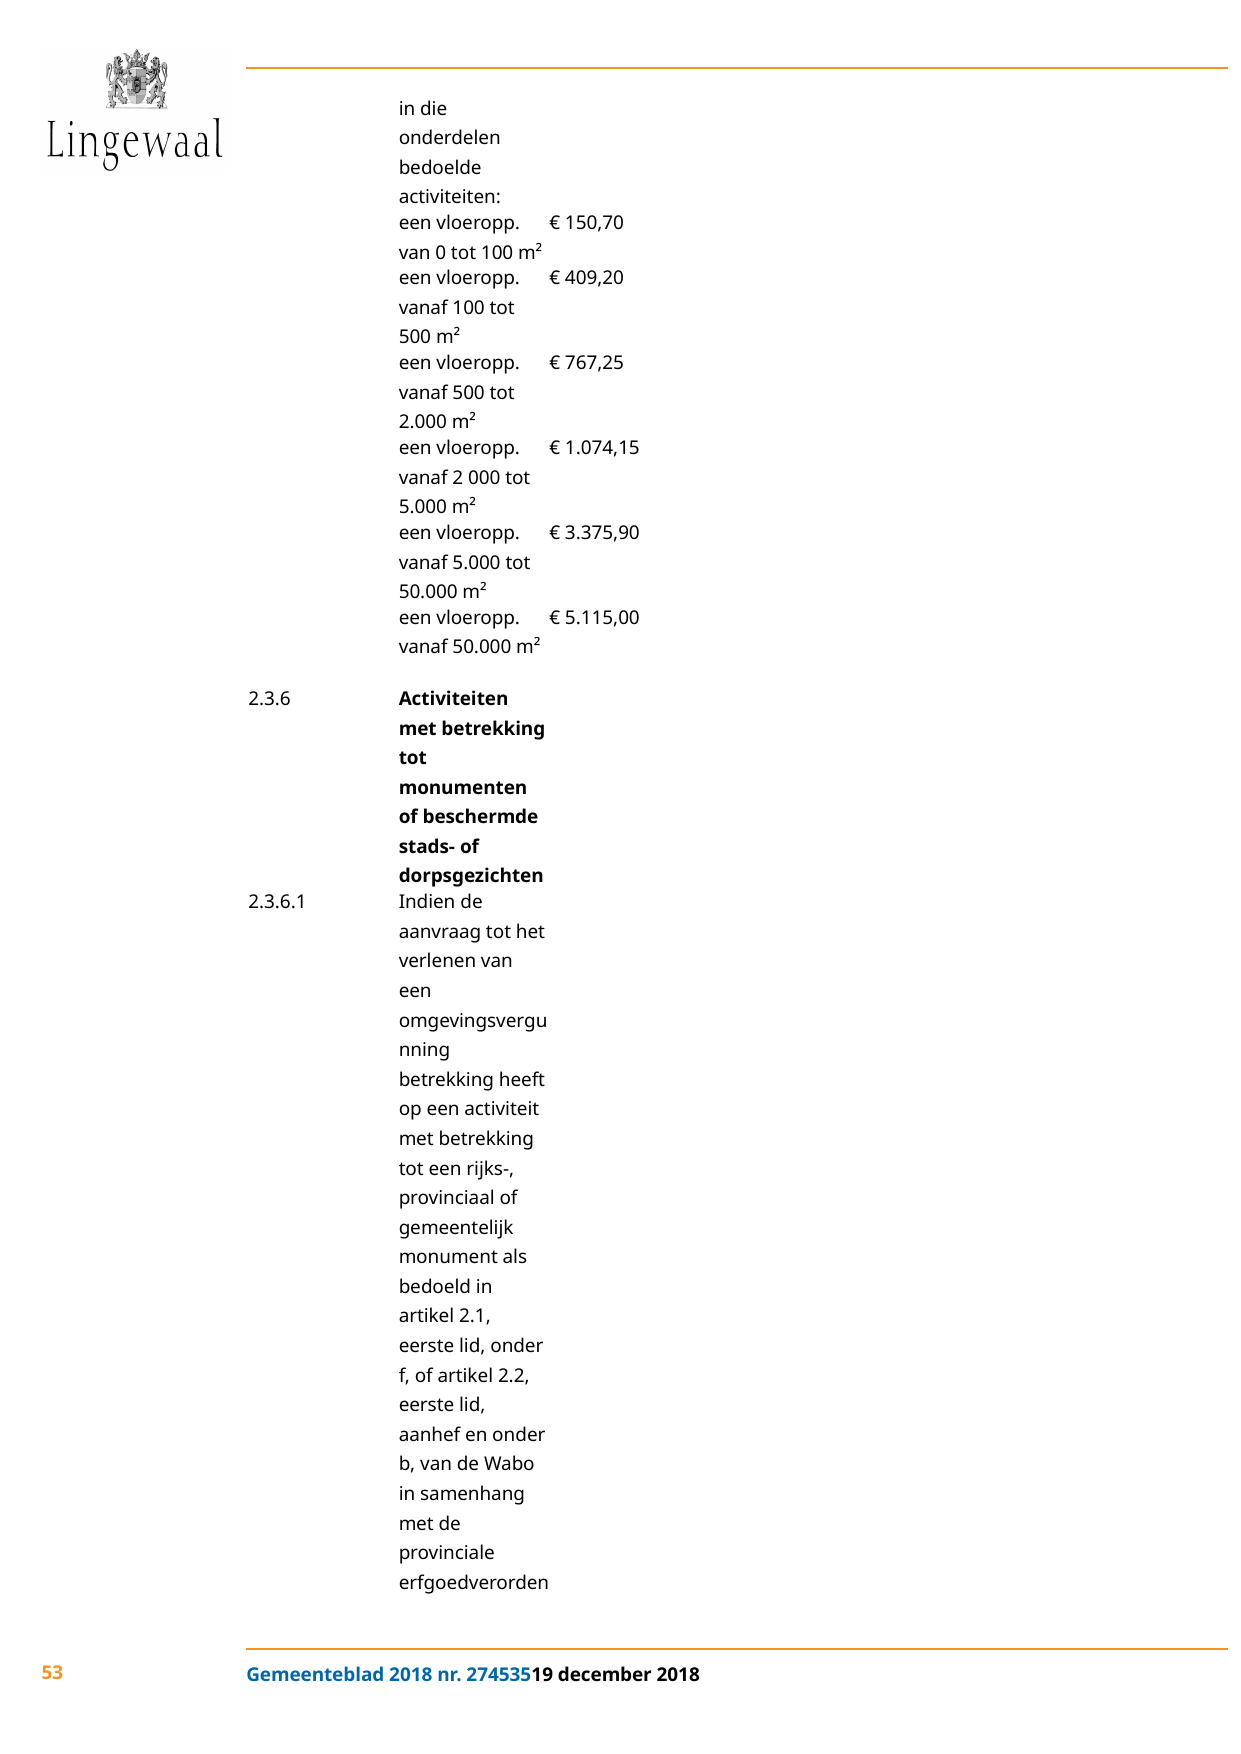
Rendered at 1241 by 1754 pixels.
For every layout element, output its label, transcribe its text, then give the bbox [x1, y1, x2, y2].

table_cell [248, 660, 398, 685]
table_cell [248, 604, 398, 659]
table_cell in die onderdelen bedoelde activiteiten: [399, 95, 549, 209]
table_cell een vloeropp. van 0 tot 100 m² [399, 209, 549, 264]
table_cell Indien de aanvraag tot het verlenen van een omgevingsvergunning betrekking heeft op een activiteit met betrekking tot een rijks-, provinciaal of gemeentelijk monument als bedoeld in artikel 2.1, eerste lid, onder f, of artikel 2.2, eerste lid, aanhef en onder b, van de Wabo in samenhang met de provinciale erfgoedverorden [399, 889, 549, 1594]
picture [41, 47, 231, 172]
table_cell een vloeropp. vanaf 50.000 m² [399, 604, 549, 659]
table_cell 2.3.6.1 [248, 889, 398, 1594]
table_cell [248, 265, 398, 349]
table_cell [248, 209, 398, 264]
table_cell [549, 660, 700, 685]
table_cell € 767,25 [549, 350, 700, 434]
table_cell [248, 350, 398, 434]
table_cell een vloeropp. vanaf 5.000 tot 50.000 m² [399, 519, 549, 604]
table_cell 2.3.6 [248, 685, 398, 888]
table_cell een vloeropp. vanaf 2 000 tot 5.000 m² [399, 434, 549, 519]
table_cell € 150,70 [549, 209, 700, 264]
table_cell een vloeropp. vanaf 100 tot 500 m² [399, 265, 549, 349]
table_cell Activiteiten met betrekking tot monumenten of beschermde stads- of dorpsgezichten [399, 685, 549, 888]
table_cell [248, 95, 398, 209]
table_cell [399, 660, 549, 685]
table_cell een vloeropp. vanaf 500 tot 2.000 m² [399, 350, 549, 434]
table_cell [549, 889, 700, 1594]
table_cell [549, 685, 700, 888]
table_cell [248, 519, 398, 604]
table_cell € 5.115,00 [549, 604, 700, 659]
table_cell [248, 434, 398, 519]
table_cell [549, 95, 700, 209]
table_cell € 409,20 [549, 265, 700, 349]
table_cell € 1.074,15 [549, 434, 700, 519]
table_cell € 3.375,90 [549, 519, 700, 604]
